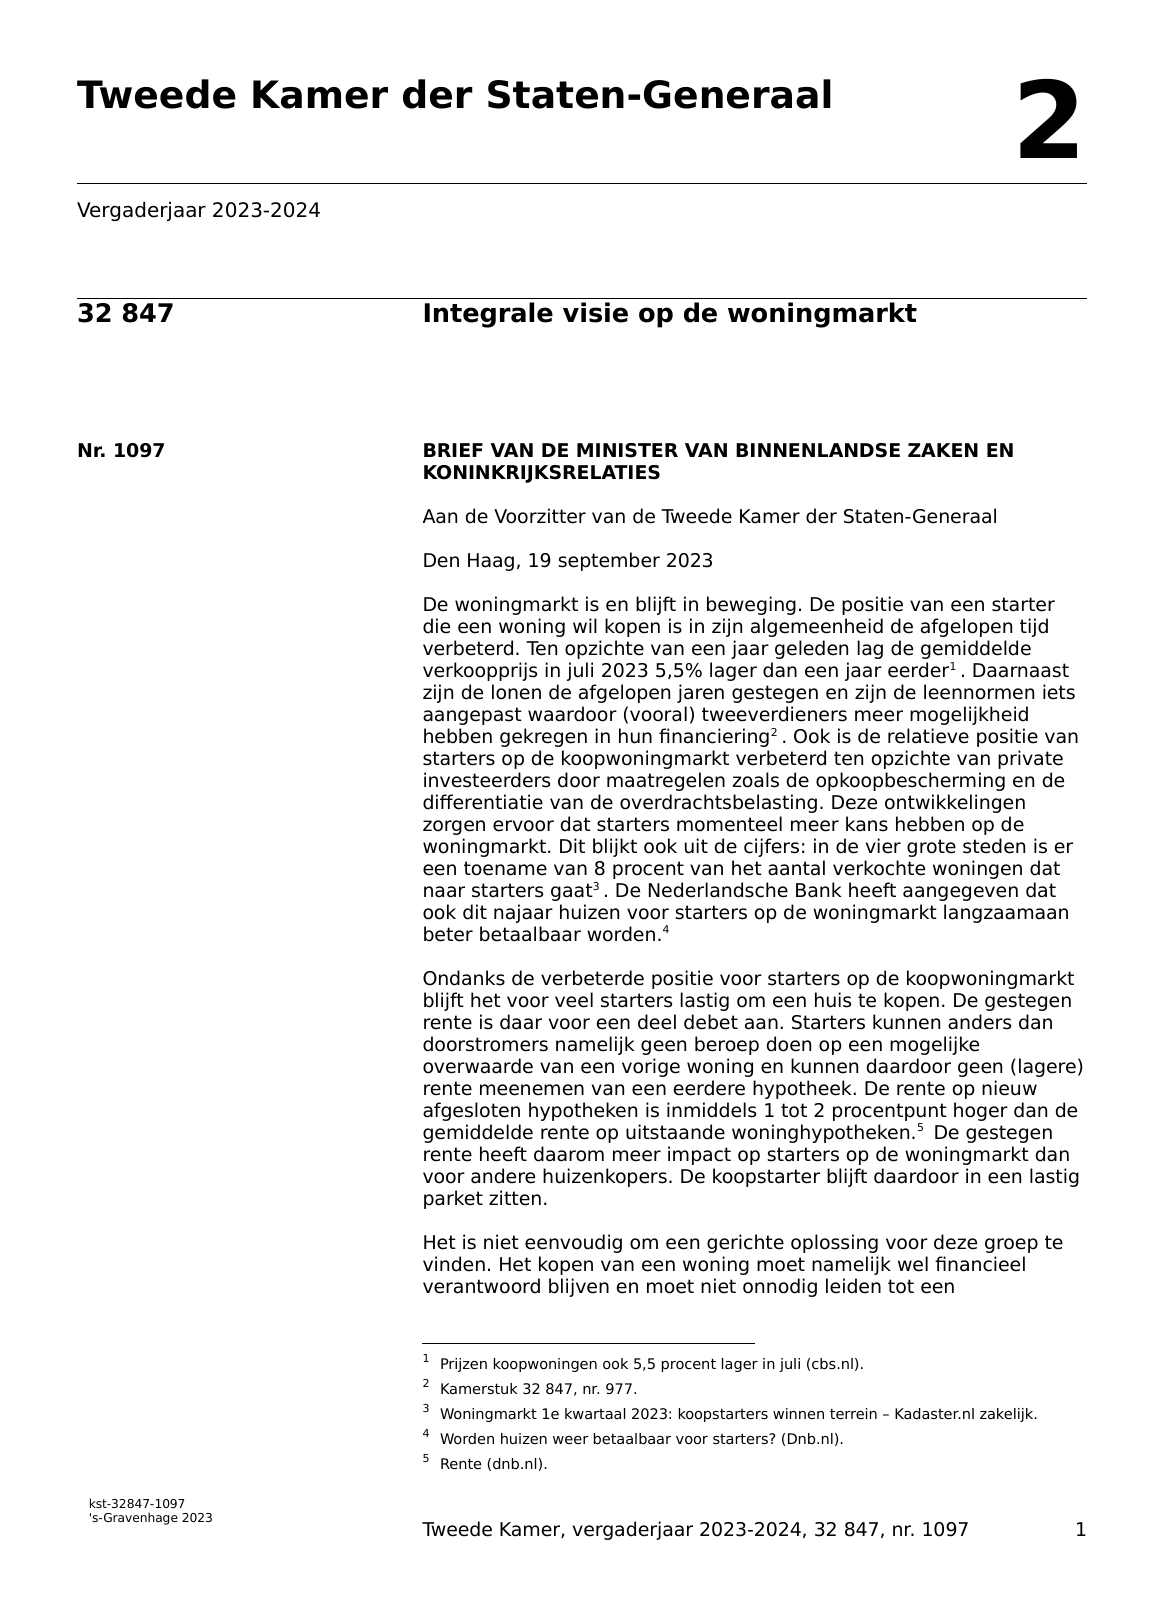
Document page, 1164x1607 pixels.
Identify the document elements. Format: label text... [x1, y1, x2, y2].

text Aan de Voorzitter van de Tweede Kamer der Staten-Generaal [422, 506, 1087, 528]
subtitle 32 847 Integrale visie op de woningmarkt [77, 299, 1087, 329]
table_header 2 [886, 59, 1087, 183]
text Ondanks de verbeterde positie voor starters op de koopwoningmarkt blijft het voor veel starters lastig om een huis te kopen. De gestegen rente is daar voor een deel debet aan. Starters kunnen anders dan doorstromers namelijk geen beroep doen op een mogelijke overwaarde van een vorige woning en kunnen daardoor geen (lagere) rente meenemen van een eerdere hypotheek. De rente op nieuw afgesloten hypotheken is inmiddels 1 tot 2 procentpunt hoger dan de gemiddelde rente op uitstaande woninghypotheken. De gestegen rente heeft daarom meer impact op starters op de woningmarkt dan voor andere huizenkopers. De koopstarter blijft daardoor in een lastig parket zitten. [422, 968, 1087, 1210]
text Worden huizen weer betaalbaar voor starters? (Dnb.nl). [422, 1427, 1087, 1449]
text De woningmarkt is en blijft in beweging. De positie van een starter die een woning wil kopen is in zijn algemeenheid de afgelopen tijd verbeterd. Ten opzichte van een jaar geleden lag de gemiddelde verkoopprijs in juli 2023 5,5% lager dan een jaar eerder. Daarnaast zijn de lonen de afgelopen jaren gestegen en zijn de leennormen iets aangepast waardoor (vooral) tweeverdieners meer mogelijkheid hebben gekregen in hun financiering. Ook is de relatieve positie van starters op de koopwoningmarkt verbeterd ten opzichte van private investeerders door maatregelen zoals de opkoopbescherming en de differentiatie van de overdrachtsbelasting. Deze ontwikkelingen zorgen ervoor dat starters momenteel meer kans hebben op de woningmarkt. Dit blijkt ook uit de cijfers: in de vier grote steden is er een toename van 8 procent van het aantal verkochte woningen dat naar starters gaat. De Nederlandsche Bank heeft aangegeven dat ook dit najaar huizen voor starters op de woningmarkt langzaamaan beter betaalbaar worden. [422, 594, 1087, 946]
table_header Tweede Kamer der Staten-Generaal [77, 59, 886, 183]
text Prijzen koopwoningen ook 5,5 procent lager in juli (cbs.nl). [422, 1352, 1087, 1374]
table_cell Vergaderjaar 2023-2024 [77, 184, 1087, 298]
subtitle Nr. 1097 BRIEF VAN DE MINISTER VAN BINNENLANDSE ZAKEN EN KONINKRIJKSRELATIES [77, 440, 1087, 484]
text Kamerstuk 32 847, nr. 977. [422, 1377, 1087, 1399]
text Rente (dnb.nl). [422, 1452, 1087, 1474]
text 's-Gravenhage 2023 [88, 1511, 323, 1525]
text Het is niet eenvoudig om een gerichte oplossing voor deze groep te vinden. Het kopen van een woning moet namelijk wel financieel verantwoord blijven en moet niet onnodig leiden tot een [422, 1232, 1087, 1298]
text Den Haag, 19 september 2023 [422, 550, 1087, 572]
text Woningmarkt 1e kwartaal 2023: koopstarters winnen terrein – Kadaster.nl zakelijk. [422, 1402, 1087, 1424]
text kst-32847-1097 [88, 1497, 323, 1511]
